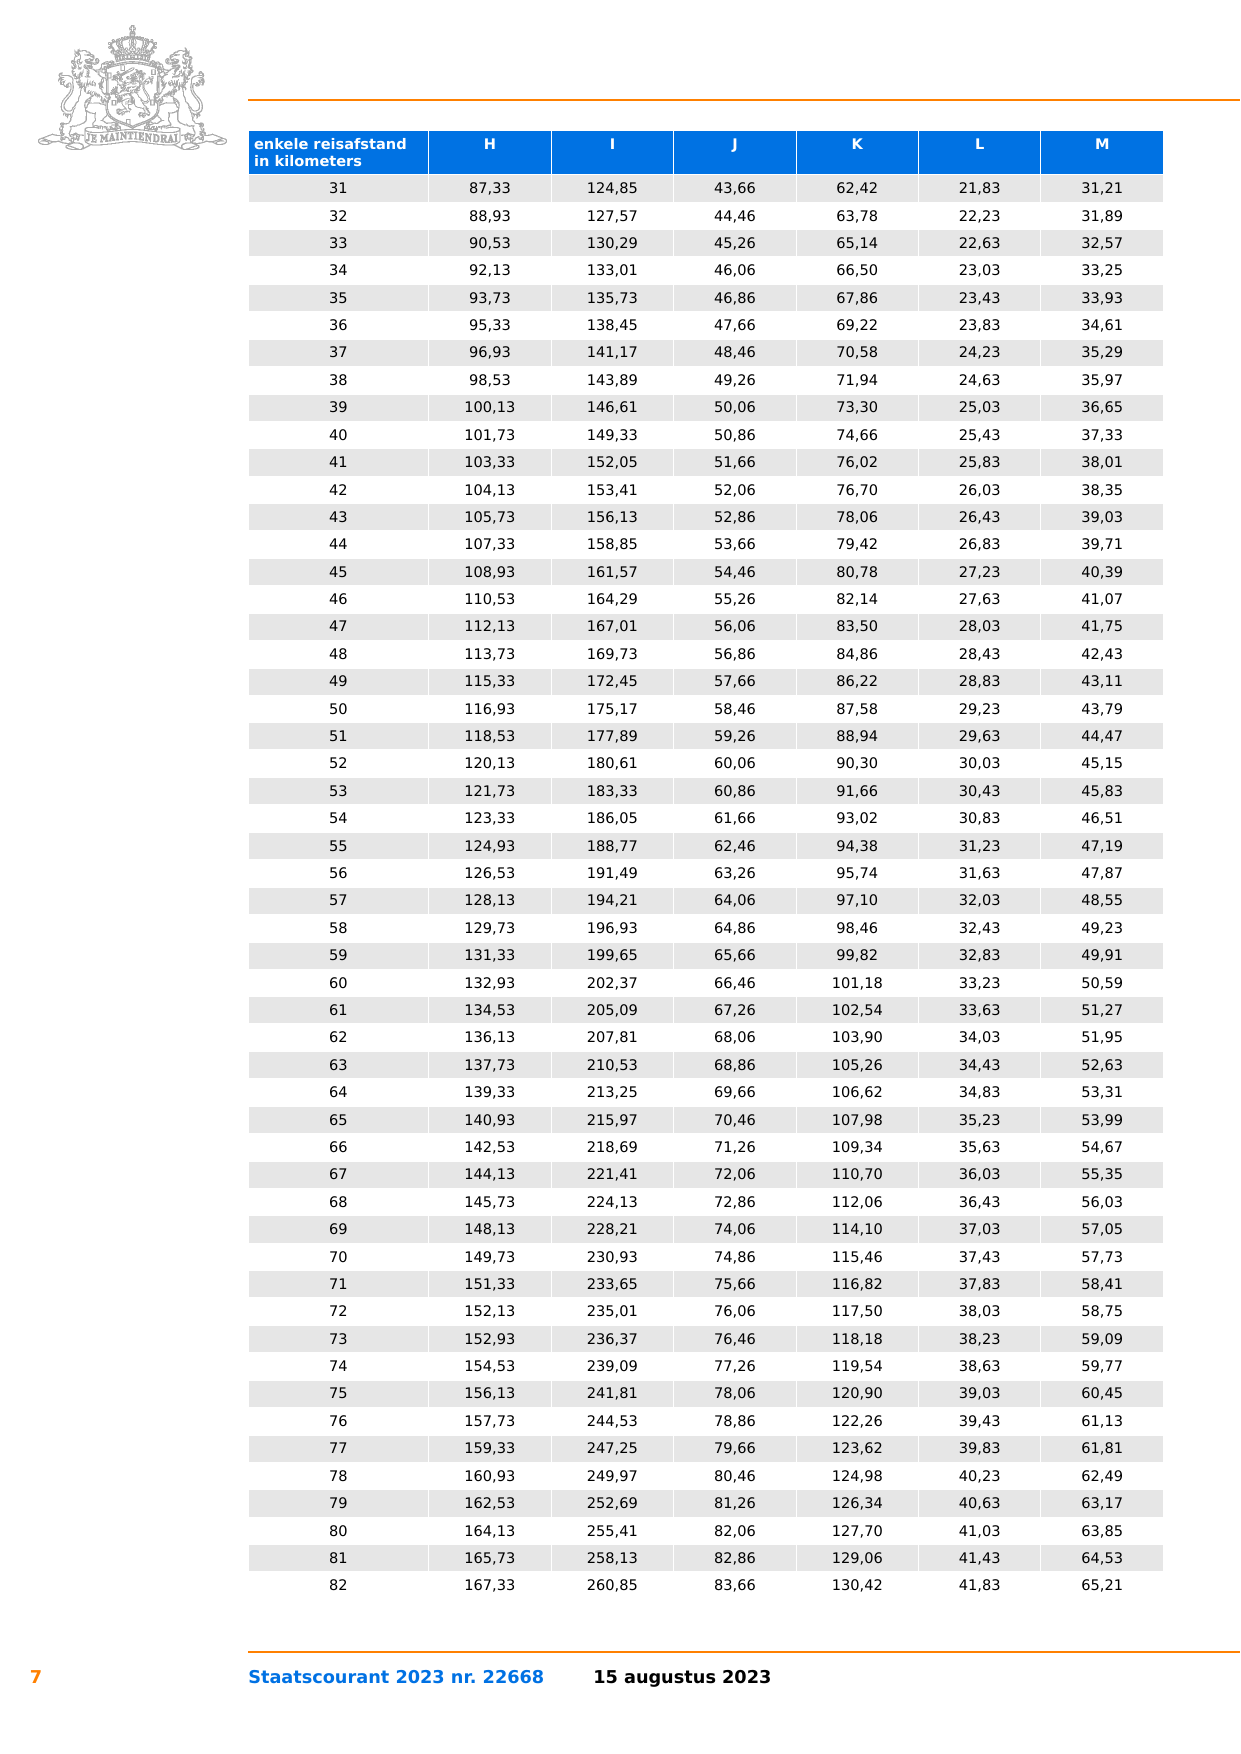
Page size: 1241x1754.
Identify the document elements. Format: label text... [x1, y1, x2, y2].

table_cell 47,19 [1041, 833, 1163, 859]
table_cell 52,86 [674, 504, 796, 530]
table_cell 194,21 [552, 888, 673, 914]
table_cell 46,86 [674, 285, 796, 311]
table_cell 64,06 [674, 888, 796, 914]
table_cell 37,83 [919, 1271, 1040, 1297]
table_cell 35,29 [1041, 340, 1163, 366]
table_cell 158,85 [552, 531, 673, 558]
table_cell 161,57 [552, 559, 673, 585]
table_cell 244,53 [552, 1408, 673, 1434]
table_cell 157,73 [429, 1408, 551, 1434]
table_cell 133,01 [552, 258, 673, 284]
table_cell 33,23 [919, 970, 1040, 996]
table_cell 36,43 [919, 1189, 1040, 1215]
table_cell 25,43 [919, 422, 1040, 448]
table_cell 36,03 [919, 1162, 1040, 1188]
table_cell 255,41 [552, 1518, 673, 1544]
table_cell 82,14 [797, 586, 918, 613]
table_cell 112,13 [429, 614, 551, 640]
table_cell 100,13 [429, 395, 551, 421]
table_cell 77,26 [674, 1353, 796, 1380]
table_cell 116,93 [429, 696, 551, 722]
table_cell 56,06 [674, 614, 796, 640]
table_cell 103,90 [797, 1025, 918, 1051]
table_cell 30,03 [919, 751, 1040, 777]
table_cell 107,33 [429, 531, 551, 558]
table_cell 38,63 [919, 1353, 1040, 1380]
table_cell 105,26 [797, 1052, 918, 1078]
table_cell 110,53 [429, 586, 551, 613]
table_cell 66 [249, 1134, 428, 1161]
table_cell 98,46 [797, 915, 918, 941]
table_cell 24,63 [919, 367, 1040, 393]
table_cell 79 [249, 1490, 428, 1517]
table_cell 80,46 [674, 1463, 796, 1489]
table_cell 75,66 [674, 1271, 796, 1297]
table_cell 228,21 [552, 1216, 673, 1243]
table_cell 76,06 [674, 1299, 796, 1325]
table_cell 230,93 [552, 1244, 673, 1270]
table_cell 218,69 [552, 1134, 673, 1161]
table_cell 31,21 [1041, 175, 1163, 202]
table_cell 108,93 [429, 559, 551, 585]
table_cell 32,03 [919, 888, 1040, 914]
table_cell 175,17 [552, 696, 673, 722]
table_cell 122,26 [797, 1408, 918, 1434]
table_cell 120,90 [797, 1381, 918, 1407]
table_cell 35,63 [919, 1134, 1040, 1161]
table_cell 46,51 [1041, 805, 1163, 832]
table_cell 50,86 [674, 422, 796, 448]
table_cell 32 [249, 203, 428, 229]
table_cell 57,05 [1041, 1216, 1163, 1243]
table_cell 213,25 [552, 1079, 673, 1106]
table_cell 92,13 [429, 258, 551, 284]
table_cell 64,86 [674, 915, 796, 941]
table_cell 46 [249, 586, 428, 613]
table_cell 260,85 [552, 1573, 673, 1599]
table_cell 53 [249, 778, 428, 804]
table_cell 84,86 [797, 641, 918, 667]
table_cell 34,03 [919, 1025, 1040, 1051]
table_cell 64 [249, 1079, 428, 1106]
table_cell 88,93 [429, 203, 551, 229]
picture [38, 25, 227, 150]
table_cell 102,54 [797, 997, 918, 1023]
table_cell 69,66 [674, 1079, 796, 1106]
table_cell 129,73 [429, 915, 551, 941]
table_cell 43 [249, 504, 428, 530]
table_cell 80 [249, 1518, 428, 1544]
table_cell 32,83 [919, 943, 1040, 969]
table_cell 97,10 [797, 888, 918, 914]
table_cell 32,57 [1041, 230, 1163, 256]
table_cell 135,73 [552, 285, 673, 311]
table_cell 70,58 [797, 340, 918, 366]
table_cell 30,83 [919, 805, 1040, 832]
table_cell 258,13 [552, 1545, 673, 1571]
table_cell 37 [249, 340, 428, 366]
table_cell 149,73 [429, 1244, 551, 1270]
table_cell 42 [249, 477, 428, 503]
table_cell 58,75 [1041, 1299, 1163, 1325]
table_cell 152,05 [552, 449, 673, 476]
table_cell 215,97 [552, 1107, 673, 1133]
table_cell 24,23 [919, 340, 1040, 366]
table_cell 130,42 [797, 1573, 918, 1599]
table_header J [674, 131, 796, 174]
table_cell 60,45 [1041, 1381, 1163, 1407]
table_cell 52,63 [1041, 1052, 1163, 1078]
table_cell 34,61 [1041, 312, 1163, 339]
table_cell 44,47 [1041, 723, 1163, 749]
table_cell 29,23 [919, 696, 1040, 722]
table_cell 36 [249, 312, 428, 339]
table_cell 167,33 [429, 1573, 551, 1599]
table_cell 34,43 [919, 1052, 1040, 1078]
table_cell 67,26 [674, 997, 796, 1023]
table_cell 120,13 [429, 751, 551, 777]
table_cell 107,98 [797, 1107, 918, 1133]
table_cell 37,03 [919, 1216, 1040, 1243]
table_cell 149,33 [552, 422, 673, 448]
table_cell 35 [249, 285, 428, 311]
table_cell 71 [249, 1271, 428, 1297]
table_cell 31,63 [919, 860, 1040, 887]
table_cell 48,46 [674, 340, 796, 366]
table_cell 54,46 [674, 559, 796, 585]
table_cell 117,50 [797, 1299, 918, 1325]
table_cell 53,99 [1041, 1107, 1163, 1133]
table_cell 22,23 [919, 203, 1040, 229]
table_cell 103,33 [429, 449, 551, 476]
table_cell 105,73 [429, 504, 551, 530]
table_cell 61,13 [1041, 1408, 1163, 1434]
table_cell 33,25 [1041, 258, 1163, 284]
table_cell 241,81 [552, 1381, 673, 1407]
table_cell 165,73 [429, 1545, 551, 1571]
table_cell 143,89 [552, 367, 673, 393]
table_header K [797, 131, 918, 174]
table_header enkele reisafstand in kilometers [249, 131, 428, 174]
table_cell 88,94 [797, 723, 918, 749]
table_cell 39,83 [919, 1436, 1040, 1462]
table_cell 76,46 [674, 1326, 796, 1352]
table_cell 82,06 [674, 1518, 796, 1544]
table_cell 61,81 [1041, 1436, 1163, 1462]
table_cell 76 [249, 1408, 428, 1434]
table_cell 79,42 [797, 531, 918, 558]
table_cell 43,11 [1041, 669, 1163, 695]
table_cell 40,63 [919, 1490, 1040, 1517]
table_cell 121,73 [429, 778, 551, 804]
table_cell 162,53 [429, 1490, 551, 1517]
table_cell 59,09 [1041, 1326, 1163, 1352]
table_cell 164,29 [552, 586, 673, 613]
table_cell 65 [249, 1107, 428, 1133]
table_cell 30,43 [919, 778, 1040, 804]
table_cell 236,37 [552, 1326, 673, 1352]
table_cell 34,83 [919, 1079, 1040, 1106]
table_cell 38,03 [919, 1299, 1040, 1325]
table_cell 32,43 [919, 915, 1040, 941]
table_cell 62 [249, 1025, 428, 1051]
table_cell 141,17 [552, 340, 673, 366]
table_cell 62,46 [674, 833, 796, 859]
table_cell 65,14 [797, 230, 918, 256]
table_cell 235,01 [552, 1299, 673, 1325]
table_cell 70 [249, 1244, 428, 1270]
table_cell 54,67 [1041, 1134, 1163, 1161]
table_cell 50 [249, 696, 428, 722]
table_cell 69 [249, 1216, 428, 1243]
table_cell 130,29 [552, 230, 673, 256]
table_cell 116,82 [797, 1271, 918, 1297]
table_cell 202,37 [552, 970, 673, 996]
table_cell 224,13 [552, 1189, 673, 1215]
table_cell 60,06 [674, 751, 796, 777]
table_cell 63,78 [797, 203, 918, 229]
table_cell 199,65 [552, 943, 673, 969]
table_cell 49,23 [1041, 915, 1163, 941]
table_cell 142,53 [429, 1134, 551, 1161]
table_cell 31,23 [919, 833, 1040, 859]
table_cell 65,66 [674, 943, 796, 969]
table_cell 25,83 [919, 449, 1040, 476]
table_cell 78 [249, 1463, 428, 1489]
table_cell 140,93 [429, 1107, 551, 1133]
table_cell 51,27 [1041, 997, 1163, 1023]
table_cell 49 [249, 669, 428, 695]
table_cell 51,95 [1041, 1025, 1163, 1051]
table_cell 96,93 [429, 340, 551, 366]
table_cell 27,63 [919, 586, 1040, 613]
table_cell 101,73 [429, 422, 551, 448]
table_cell 119,54 [797, 1353, 918, 1380]
table_cell 210,53 [552, 1052, 673, 1078]
table_cell 71,26 [674, 1134, 796, 1161]
table_cell 28,83 [919, 669, 1040, 695]
table_cell 106,62 [797, 1079, 918, 1106]
table_cell 42,43 [1041, 641, 1163, 667]
table_cell 51 [249, 723, 428, 749]
table_cell 39 [249, 395, 428, 421]
table_cell 52,06 [674, 477, 796, 503]
table_cell 57,73 [1041, 1244, 1163, 1270]
table_cell 51,66 [674, 449, 796, 476]
table_cell 75 [249, 1381, 428, 1407]
table_cell 164,13 [429, 1518, 551, 1544]
table_cell 93,02 [797, 805, 918, 832]
table_cell 49,26 [674, 367, 796, 393]
table_cell 31 [249, 175, 428, 202]
table_cell 60,86 [674, 778, 796, 804]
table_cell 134,53 [429, 997, 551, 1023]
table_cell 152,13 [429, 1299, 551, 1325]
table_cell 87,33 [429, 175, 551, 202]
table_cell 65,21 [1041, 1573, 1163, 1599]
table_cell 53,66 [674, 531, 796, 558]
table_cell 34 [249, 258, 428, 284]
table_cell 63,85 [1041, 1518, 1163, 1544]
table_cell 114,10 [797, 1216, 918, 1243]
table_cell 67,86 [797, 285, 918, 311]
table_header L [919, 131, 1040, 174]
table_cell 72,86 [674, 1189, 796, 1215]
table_header I [552, 131, 673, 174]
table_cell 56,86 [674, 641, 796, 667]
table_cell 126,53 [429, 860, 551, 887]
table_cell 61,66 [674, 805, 796, 832]
table_cell 29,63 [919, 723, 1040, 749]
table_cell 27,23 [919, 559, 1040, 585]
table_cell 82,86 [674, 1545, 796, 1571]
table_cell 54 [249, 805, 428, 832]
table_cell 128,13 [429, 888, 551, 914]
table_cell 38 [249, 367, 428, 393]
table_cell 40,23 [919, 1463, 1040, 1489]
table_cell 99,82 [797, 943, 918, 969]
table_cell 45,83 [1041, 778, 1163, 804]
table_cell 62,42 [797, 175, 918, 202]
table_cell 52 [249, 751, 428, 777]
table_cell 50,59 [1041, 970, 1163, 996]
table_cell 79,66 [674, 1436, 796, 1462]
table_cell 78,06 [797, 504, 918, 530]
table_cell 81,26 [674, 1490, 796, 1517]
table_cell 28,43 [919, 641, 1040, 667]
table_cell 25,03 [919, 395, 1040, 421]
table_cell 55,35 [1041, 1162, 1163, 1188]
table_cell 44,46 [674, 203, 796, 229]
table_cell 33,63 [919, 997, 1040, 1023]
table_cell 63 [249, 1052, 428, 1078]
table_cell 126,34 [797, 1490, 918, 1517]
table_cell 146,61 [552, 395, 673, 421]
table_cell 47,66 [674, 312, 796, 339]
table_cell 70,46 [674, 1107, 796, 1133]
table_cell 36,65 [1041, 395, 1163, 421]
table_cell 82 [249, 1573, 428, 1599]
table_cell 113,73 [429, 641, 551, 667]
table_cell 37,43 [919, 1244, 1040, 1270]
table_cell 109,34 [797, 1134, 918, 1161]
table_cell 188,77 [552, 833, 673, 859]
table_cell 95,33 [429, 312, 551, 339]
table_cell 55,26 [674, 586, 796, 613]
table_cell 145,73 [429, 1189, 551, 1215]
table_cell 40,39 [1041, 559, 1163, 585]
table_cell 44 [249, 531, 428, 558]
table_cell 41,75 [1041, 614, 1163, 640]
table_cell 63,17 [1041, 1490, 1163, 1517]
table_cell 72 [249, 1299, 428, 1325]
table_cell 127,57 [552, 203, 673, 229]
table_cell 136,13 [429, 1025, 551, 1051]
table_cell 59,77 [1041, 1353, 1163, 1380]
table_cell 132,93 [429, 970, 551, 996]
table_cell 239,09 [552, 1353, 673, 1380]
table_cell 48,55 [1041, 888, 1163, 914]
table_cell 66,50 [797, 258, 918, 284]
table_cell 118,18 [797, 1326, 918, 1352]
table_cell 76,70 [797, 477, 918, 503]
table_cell 57,66 [674, 669, 796, 695]
table_cell 43,79 [1041, 696, 1163, 722]
table_cell 83,50 [797, 614, 918, 640]
table_cell 86,22 [797, 669, 918, 695]
table_cell 159,33 [429, 1436, 551, 1462]
table_cell 129,06 [797, 1545, 918, 1571]
table_cell 93,73 [429, 285, 551, 311]
table_cell 22,63 [919, 230, 1040, 256]
table_cell 73,30 [797, 395, 918, 421]
table_cell 118,53 [429, 723, 551, 749]
table_cell 156,13 [429, 1381, 551, 1407]
table_cell 41 [249, 449, 428, 476]
table_cell 39,71 [1041, 531, 1163, 558]
table_cell 69,22 [797, 312, 918, 339]
table_cell 58,46 [674, 696, 796, 722]
table_cell 41,03 [919, 1518, 1040, 1544]
table_cell 172,45 [552, 669, 673, 695]
table_cell 35,23 [919, 1107, 1040, 1133]
table_cell 58,41 [1041, 1271, 1163, 1297]
table_cell 39,03 [919, 1381, 1040, 1407]
table_cell 47,87 [1041, 860, 1163, 887]
table_cell 205,09 [552, 997, 673, 1023]
table_cell 39,03 [1041, 504, 1163, 530]
table_cell 59 [249, 943, 428, 969]
table_cell 77 [249, 1436, 428, 1462]
table_cell 38,35 [1041, 477, 1163, 503]
table_cell 37,33 [1041, 422, 1163, 448]
table_cell 124,85 [552, 175, 673, 202]
table_cell 33,93 [1041, 285, 1163, 311]
table_header H [429, 131, 551, 174]
table_cell 73 [249, 1326, 428, 1352]
table_cell 57 [249, 888, 428, 914]
table_cell 67 [249, 1162, 428, 1188]
table_cell 252,69 [552, 1490, 673, 1517]
table_cell 154,53 [429, 1353, 551, 1380]
table_cell 186,05 [552, 805, 673, 832]
table_cell 26,43 [919, 504, 1040, 530]
table_cell 74,86 [674, 1244, 796, 1270]
table_cell 48 [249, 641, 428, 667]
table_cell 26,03 [919, 477, 1040, 503]
table_cell 207,81 [552, 1025, 673, 1051]
table_cell 191,49 [552, 860, 673, 887]
table_cell 124,93 [429, 833, 551, 859]
table_cell 115,46 [797, 1244, 918, 1270]
table_cell 167,01 [552, 614, 673, 640]
table_cell 46,06 [674, 258, 796, 284]
table_cell 196,93 [552, 915, 673, 941]
table_header M [1041, 131, 1163, 174]
table_cell 23,03 [919, 258, 1040, 284]
table_cell 58 [249, 915, 428, 941]
table_cell 160,93 [429, 1463, 551, 1489]
table_cell 74,06 [674, 1216, 796, 1243]
table_cell 23,83 [919, 312, 1040, 339]
table_cell 247,25 [552, 1436, 673, 1462]
table_cell 90,30 [797, 751, 918, 777]
table_cell 169,73 [552, 641, 673, 667]
table_cell 23,43 [919, 285, 1040, 311]
table_cell 144,13 [429, 1162, 551, 1188]
table_cell 68,86 [674, 1052, 796, 1078]
table_cell 138,45 [552, 312, 673, 339]
table_cell 156,13 [552, 504, 673, 530]
table_cell 76,02 [797, 449, 918, 476]
table_cell 101,18 [797, 970, 918, 996]
table_cell 131,33 [429, 943, 551, 969]
table_cell 110,70 [797, 1162, 918, 1188]
table_cell 59,26 [674, 723, 796, 749]
table_cell 112,06 [797, 1189, 918, 1215]
table_cell 56 [249, 860, 428, 887]
table_cell 43,66 [674, 175, 796, 202]
table_cell 180,61 [552, 751, 673, 777]
table_cell 183,33 [552, 778, 673, 804]
table_cell 151,33 [429, 1271, 551, 1297]
table_cell 74 [249, 1353, 428, 1380]
table_cell 177,89 [552, 723, 673, 749]
table_cell 74,66 [797, 422, 918, 448]
table_cell 55 [249, 833, 428, 859]
table_cell 50,06 [674, 395, 796, 421]
table_cell 21,83 [919, 175, 1040, 202]
table_cell 53,31 [1041, 1079, 1163, 1106]
table_cell 68,06 [674, 1025, 796, 1051]
table_cell 64,53 [1041, 1545, 1163, 1571]
table_cell 60 [249, 970, 428, 996]
table_cell 91,66 [797, 778, 918, 804]
table_cell 78,86 [674, 1408, 796, 1434]
table_cell 95,74 [797, 860, 918, 887]
table_cell 81 [249, 1545, 428, 1571]
table_cell 61 [249, 997, 428, 1023]
table_cell 71,94 [797, 367, 918, 393]
table_cell 41,83 [919, 1573, 1040, 1599]
table_cell 31,89 [1041, 203, 1163, 229]
table_cell 78,06 [674, 1381, 796, 1407]
table_cell 56,03 [1041, 1189, 1163, 1215]
table_cell 62,49 [1041, 1463, 1163, 1489]
table_cell 98,53 [429, 367, 551, 393]
table_cell 45 [249, 559, 428, 585]
table_cell 72,06 [674, 1162, 796, 1188]
table_cell 127,70 [797, 1518, 918, 1544]
table_cell 49,91 [1041, 943, 1163, 969]
table_cell 33 [249, 230, 428, 256]
table_cell 38,01 [1041, 449, 1163, 476]
table_cell 87,58 [797, 696, 918, 722]
table_cell 41,07 [1041, 586, 1163, 613]
table_cell 45,26 [674, 230, 796, 256]
table_cell 123,33 [429, 805, 551, 832]
table_cell 233,65 [552, 1271, 673, 1297]
table_cell 63,26 [674, 860, 796, 887]
table_cell 123,62 [797, 1436, 918, 1462]
table_cell 249,97 [552, 1463, 673, 1489]
table_cell 38,23 [919, 1326, 1040, 1352]
table_cell 35,97 [1041, 367, 1163, 393]
table_cell 104,13 [429, 477, 551, 503]
table_cell 124,98 [797, 1463, 918, 1489]
table_cell 47 [249, 614, 428, 640]
table_cell 39,43 [919, 1408, 1040, 1434]
table_cell 83,66 [674, 1573, 796, 1599]
table_cell 221,41 [552, 1162, 673, 1188]
table_cell 148,13 [429, 1216, 551, 1243]
table_cell 115,33 [429, 669, 551, 695]
table_cell 26,83 [919, 531, 1040, 558]
table_cell 41,43 [919, 1545, 1040, 1571]
table_cell 139,33 [429, 1079, 551, 1106]
table_cell 137,73 [429, 1052, 551, 1078]
table_cell 153,41 [552, 477, 673, 503]
table_cell 40 [249, 422, 428, 448]
table_cell 68 [249, 1189, 428, 1215]
table_cell 80,78 [797, 559, 918, 585]
table_cell 94,38 [797, 833, 918, 859]
table_cell 90,53 [429, 230, 551, 256]
table_cell 66,46 [674, 970, 796, 996]
table_cell 45,15 [1041, 751, 1163, 777]
table_cell 152,93 [429, 1326, 551, 1352]
table_cell 28,03 [919, 614, 1040, 640]
